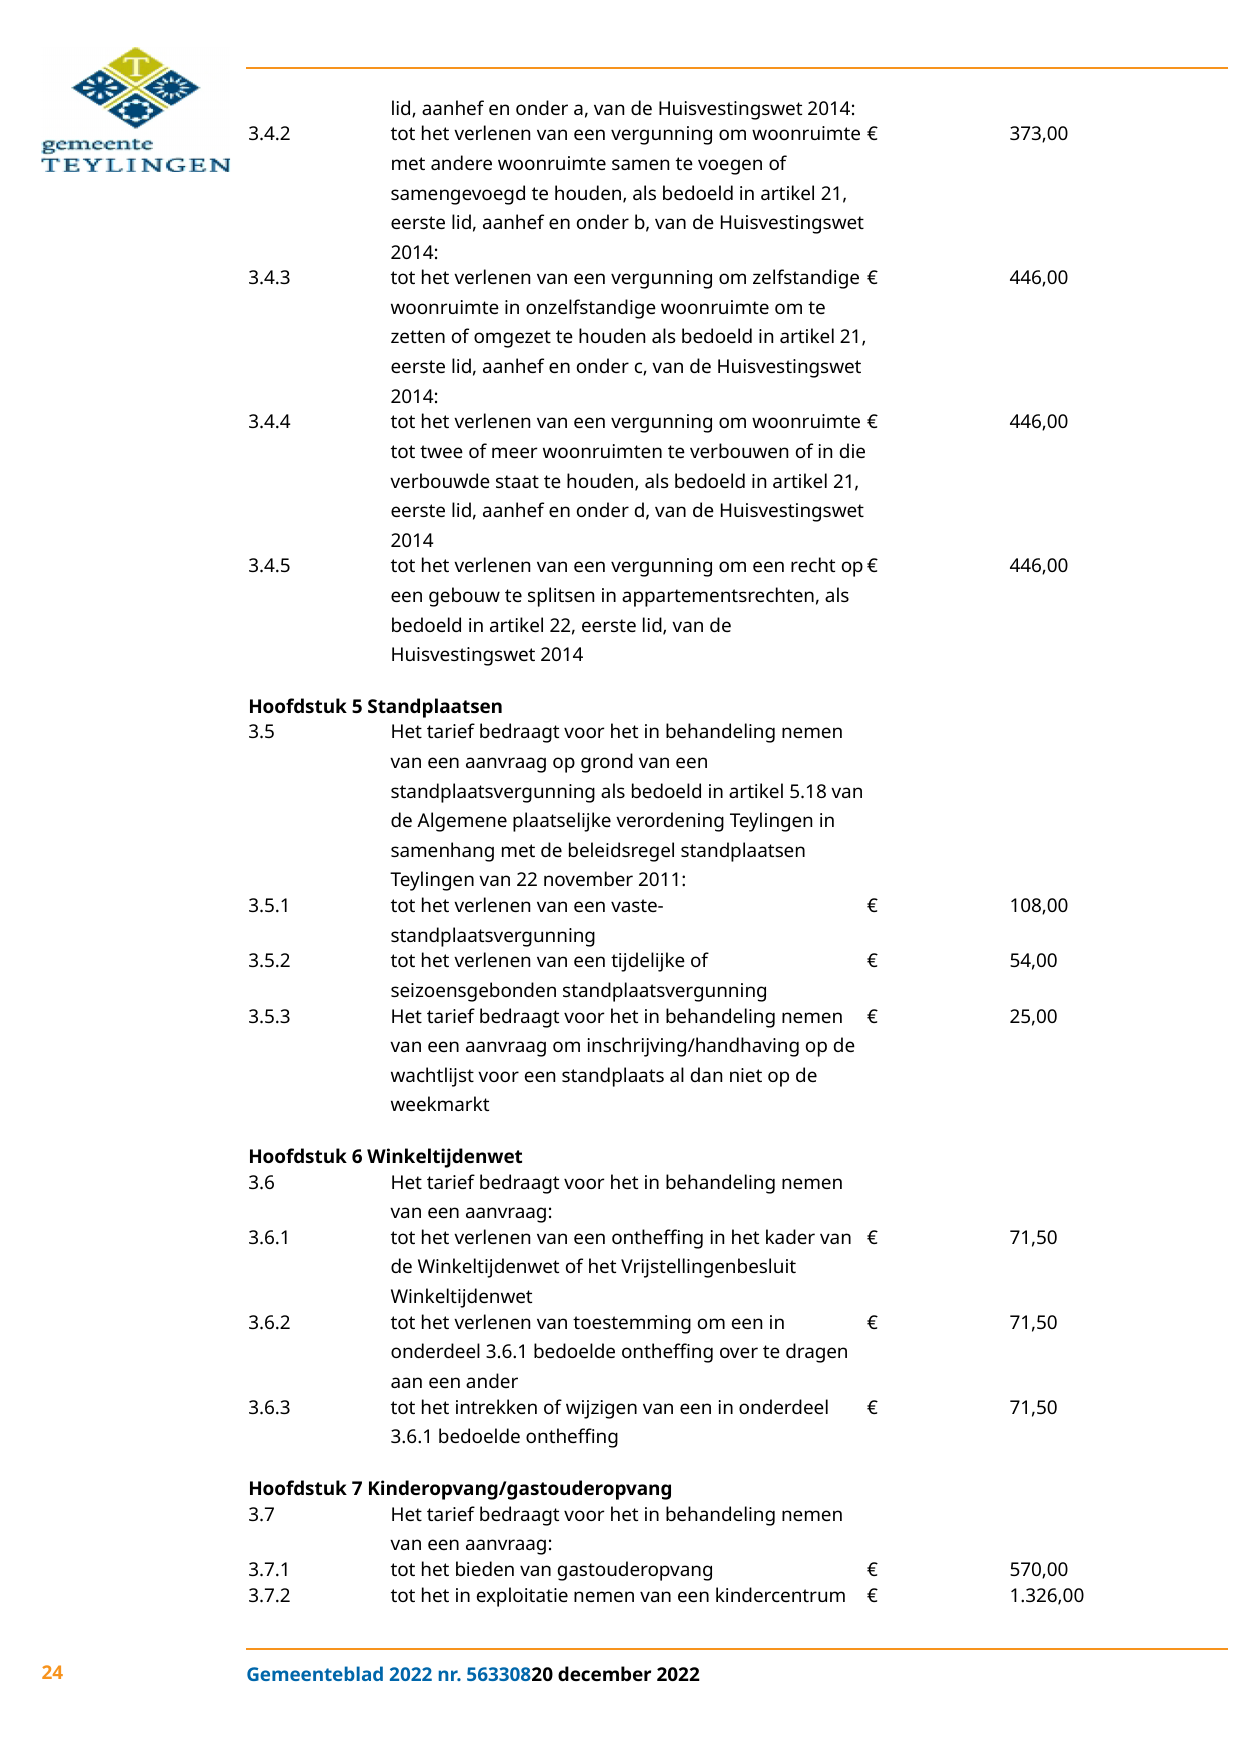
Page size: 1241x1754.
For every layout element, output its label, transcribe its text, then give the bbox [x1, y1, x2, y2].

table_cell tot het verlenen van een vaste-standplaatsvergunning [390, 892, 867, 948]
table_cell € [867, 409, 1009, 553]
table_cell [867, 1169, 1009, 1224]
table_cell [867, 667, 1009, 693]
table_cell € [867, 1582, 1009, 1607]
table_cell 108,00 [1009, 892, 1152, 948]
table_cell 3.5.2 [248, 948, 390, 1003]
table_cell [1009, 693, 1152, 719]
table_cell tot het verlenen van een vergunning om een recht op een gebouw te splitsen in appartementsrechten, als bedoeld in artikel 22, eerste lid, van de Huisvestingswet 2014 [390, 553, 867, 667]
table_cell € [867, 121, 1009, 264]
table_cell 373,00 [1009, 121, 1152, 264]
table_cell tot het bieden van gastouderopvang [390, 1556, 867, 1582]
table_cell [867, 719, 1009, 892]
table_cell tot het verlenen van een tijdelijke of seizoensgebonden standplaatsvergunning [390, 948, 867, 1003]
table_cell [248, 1449, 390, 1475]
table_cell € [867, 892, 1009, 948]
table_cell [248, 667, 390, 693]
table_cell 25,00 [1009, 1003, 1152, 1117]
table_cell [867, 1501, 1009, 1556]
table_cell [1009, 1449, 1152, 1475]
table_cell 3.4.3 [248, 265, 390, 409]
table_cell tot het verlenen van een vergunning om woonruimte met andere woonruimte samen te voegen of samengevoegd te houden, als bedoeld in artikel 21, eerste lid, aanhef en onder b, van de Huisvestingswet 2014: [390, 121, 867, 264]
table_cell tot het in exploitatie nemen van een kindercentrum [390, 1582, 867, 1607]
table_cell Het tarief bedraagt voor het in behandeling nemen van een aanvraag op grond van een standplaatsvergunning als bedoeld in artikel 5.18 van de Algemene plaatselijke verordening Teylingen in samenhang met de beleidsregel standplaatsen Teylingen van 22 november 2011: [390, 719, 867, 892]
table_cell 3.6.1 [248, 1224, 390, 1309]
table_cell 3.5 [248, 719, 390, 892]
table_cell 71,50 [1009, 1394, 1152, 1449]
table_cell [390, 667, 867, 693]
table_cell € [867, 553, 1009, 667]
table_cell 3.7.2 [248, 1582, 390, 1607]
table_cell 570,00 [1009, 1556, 1152, 1582]
table_cell € [867, 1003, 1009, 1117]
table_cell € [867, 265, 1009, 409]
table_cell Het tarief bedraagt voor het in behandeling nemen van een aanvraag om inschrijving/handhaving op de wachtlijst voor een standplaats al dan niet op de weekmarkt [390, 1003, 867, 1117]
table_cell [1009, 1143, 1152, 1169]
table_cell 3.6.3 [248, 1394, 390, 1449]
table_cell 54,00 [1009, 948, 1152, 1003]
table_cell tot het verlenen van een ontheffing in het kader van de Winkeltijdenwet of het Vrijstellingenbesluit Winkeltijdenwet [390, 1224, 867, 1309]
table_cell [867, 1118, 1009, 1143]
table_cell tot het verlenen van toestemming om een in onderdeel 3.6.1 bedoelde ontheffing over te dragen aan een ander [390, 1309, 867, 1394]
table_cell 446,00 [1009, 409, 1152, 553]
table_cell 1.326,00 [1009, 1582, 1152, 1607]
table_cell [1009, 1169, 1152, 1224]
table_cell € [867, 1556, 1009, 1582]
table_cell Hoofdstuk 7 Kinderopvang/gastouderopvang [248, 1475, 867, 1501]
table_cell 71,50 [1009, 1224, 1152, 1309]
table_cell 3.6.2 [248, 1309, 390, 1394]
table_cell [390, 1449, 867, 1475]
table_cell € [867, 1309, 1009, 1394]
table_cell 3.4.4 [248, 409, 390, 553]
table_cell [1009, 95, 1152, 121]
table_cell [867, 95, 1009, 121]
table_cell [1009, 1475, 1152, 1501]
table_cell [248, 1118, 390, 1143]
table_cell Hoofdstuk 6 Winkeltijdenwet [248, 1143, 867, 1169]
table_cell 3.4.2 [248, 121, 390, 264]
table_cell 3.7.1 [248, 1556, 390, 1582]
table_cell [867, 1449, 1009, 1475]
table_cell Hoofdstuk 5 Standplaatsen [248, 693, 867, 719]
table_cell tot het verlenen van een vergunning om woonruimte tot twee of meer woonruimten te verbouwen of in die verbouwde staat te houden, als bedoeld in artikel 21, eerste lid, aanhef en onder d, van de Huisvestingswet 2014 [390, 409, 867, 553]
table_cell 3.7 [248, 1501, 390, 1556]
table_cell lid, aanhef en onder a, van de Huisvestingswet 2014: [390, 95, 867, 121]
table_cell 3.6 [248, 1169, 390, 1224]
table_cell [867, 693, 1009, 719]
table_cell Het tarief bedraagt voor het in behandeling nemen van een aanvraag: [390, 1501, 867, 1556]
table_cell 71,50 [1009, 1309, 1152, 1394]
table_cell [1009, 719, 1152, 892]
table_cell 446,00 [1009, 265, 1152, 409]
picture [41, 47, 231, 172]
table_cell 446,00 [1009, 553, 1152, 667]
table_cell Het tarief bedraagt voor het in behandeling nemen van een aanvraag: [390, 1169, 867, 1224]
table_cell 3.5.3 [248, 1003, 390, 1117]
table_cell € [867, 1224, 1009, 1309]
table_cell [1009, 667, 1152, 693]
table_cell [867, 1475, 1009, 1501]
table_cell [1009, 1501, 1152, 1556]
table_cell [867, 1143, 1009, 1169]
table_cell [248, 95, 390, 121]
table_cell [1009, 1118, 1152, 1143]
table_cell € [867, 948, 1009, 1003]
table_cell [390, 1118, 867, 1143]
table_cell € [867, 1394, 1009, 1449]
table_cell 3.5.1 [248, 892, 390, 948]
table_cell tot het verlenen van een vergunning om zelfstandige woonruimte in onzelfstandige woonruimte om te zetten of omgezet te houden als bedoeld in artikel 21, eerste lid, aanhef en onder c, van de Huisvestingswet 2014: [390, 265, 867, 409]
table_cell 3.4.5 [248, 553, 390, 667]
table_cell tot het intrekken of wijzigen van een in onderdeel 3.6.1 bedoelde ontheffing [390, 1394, 867, 1449]
